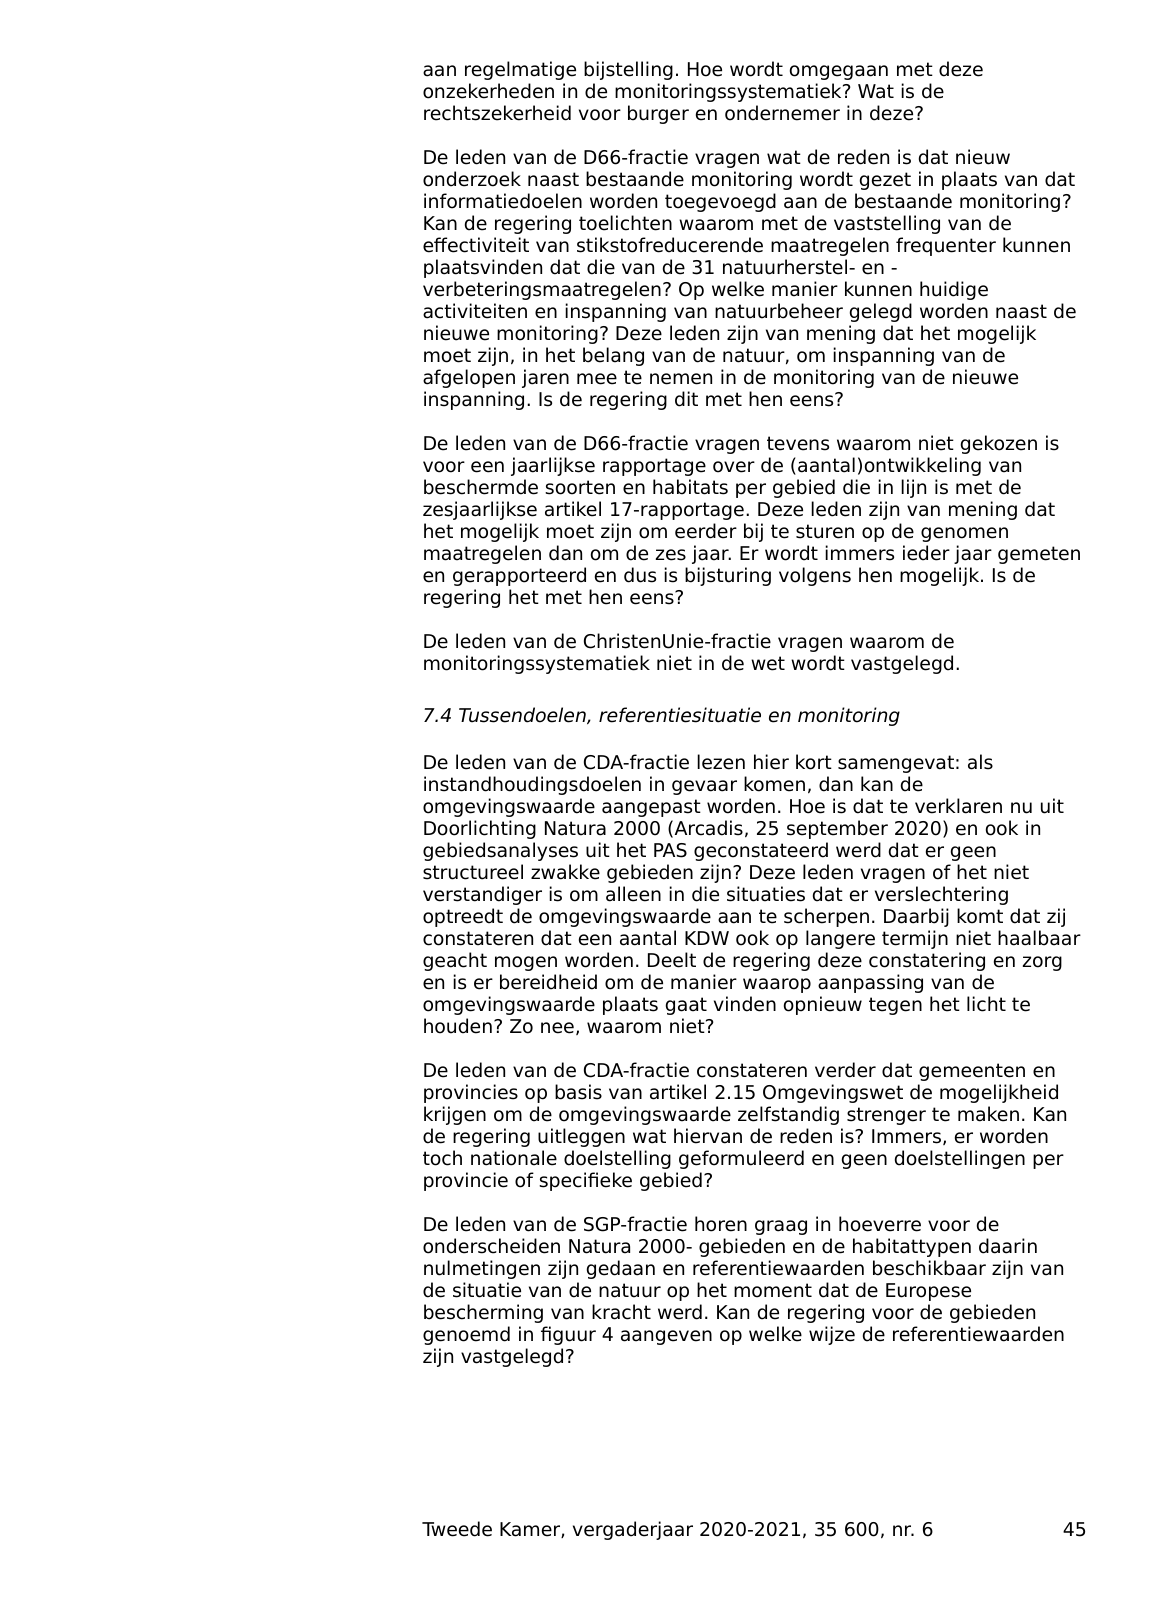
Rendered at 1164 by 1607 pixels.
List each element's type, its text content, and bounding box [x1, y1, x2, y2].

text De leden van de CDA-fractie lezen hier kort samengevat: als instandhoudingsdoelen in gevaar komen, dan kan de omgevingswaarde aangepast worden. Hoe is dat te verklaren nu uit Doorlichting Natura 2000 (Arcadis, 25 september 2020) en ook in gebiedsanalyses uit het PAS geconstateerd werd dat er geen structureel zwakke gebieden zijn? Deze leden vragen of het niet verstandiger is om alleen in die situaties dat er verslechtering optreedt de omgevingswaarde aan te scherpen. Daarbij komt dat zij constateren dat een aantal KDW ook op langere termijn niet haalbaar geacht mogen worden. Deelt de regering deze constatering en zorg en is er bereidheid om de manier waarop aanpassing van de omgevingswaarde plaats gaat vinden opnieuw tegen het licht te houden? Zo nee, waarom niet? [422, 752, 1087, 1038]
subtitle 7.4 Tussendoelen, referentiesituatie en monitoring [422, 705, 1087, 727]
text De leden van de CDA-fractie constateren verder dat gemeenten en provincies op basis van artikel 2.15 Omgevingswet de mogelijkheid krijgen om de omgevingswaarde zelfstandig strenger te maken. Kan de regering uitleggen wat hiervan de reden is? Immers, er worden toch nationale doelstelling geformuleerd en geen doelstellingen per provincie of specifieke gebied? [422, 1060, 1087, 1192]
text De leden van de SGP-fractie horen graag in hoeverre voor de onderscheiden Natura 2000- gebieden en de habitattypen daarin nulmetingen zijn gedaan en referentiewaarden beschikbaar zijn van de situatie van de natuur op het moment dat de Europese bescherming van kracht werd. Kan de regering voor de gebieden genoemd in figuur 4 aangeven op welke wijze de referentiewaarden zijn vastgelegd? [422, 1214, 1087, 1368]
text De leden van de D66-fractie vragen tevens waarom niet gekozen is voor een jaarlijkse rapportage over de (aantal)ontwikkeling van beschermde soorten en habitats per gebied die in lijn is met de zesjaarlijkse artikel 17-rapportage. Deze leden zijn van mening dat het mogelijk moet zijn om eerder bij te sturen op de genomen maatregelen dan om de zes jaar. Er wordt immers ieder jaar gemeten en gerapporteerd en dus is bijsturing volgens hen mogelijk. Is de regering het met hen eens? [422, 433, 1087, 609]
text aan regelmatige bijstelling. Hoe wordt omgegaan met deze onzekerheden in de monitoringssystematiek? Wat is de rechtszekerheid voor burger en ondernemer in deze? [422, 59, 1087, 125]
text De leden van de ChristenUnie-fractie vragen waarom de monitoringssystematiek niet in de wet wordt vastgelegd. [422, 631, 1087, 675]
text De leden van de D66-fractie vragen wat de reden is dat nieuw onderzoek naast bestaande monitoring wordt gezet in plaats van dat informatiedoelen worden toegevoegd aan de bestaande monitoring? Kan de regering toelichten waarom met de vaststelling van de effectiviteit van stikstofreducerende maatregelen frequenter kunnen plaatsvinden dat die van de 31 natuurherstel- en -verbeteringsmaatregelen? Op welke manier kunnen huidige activiteiten en inspanning van natuurbeheer gelegd worden naast de nieuwe monitoring? Deze leden zijn van mening dat het mogelijk moet zijn, in het belang van de natuur, om inspanning van de afgelopen jaren mee te nemen in de monitoring van de nieuwe inspanning. Is de regering dit met hen eens? [422, 147, 1087, 411]
